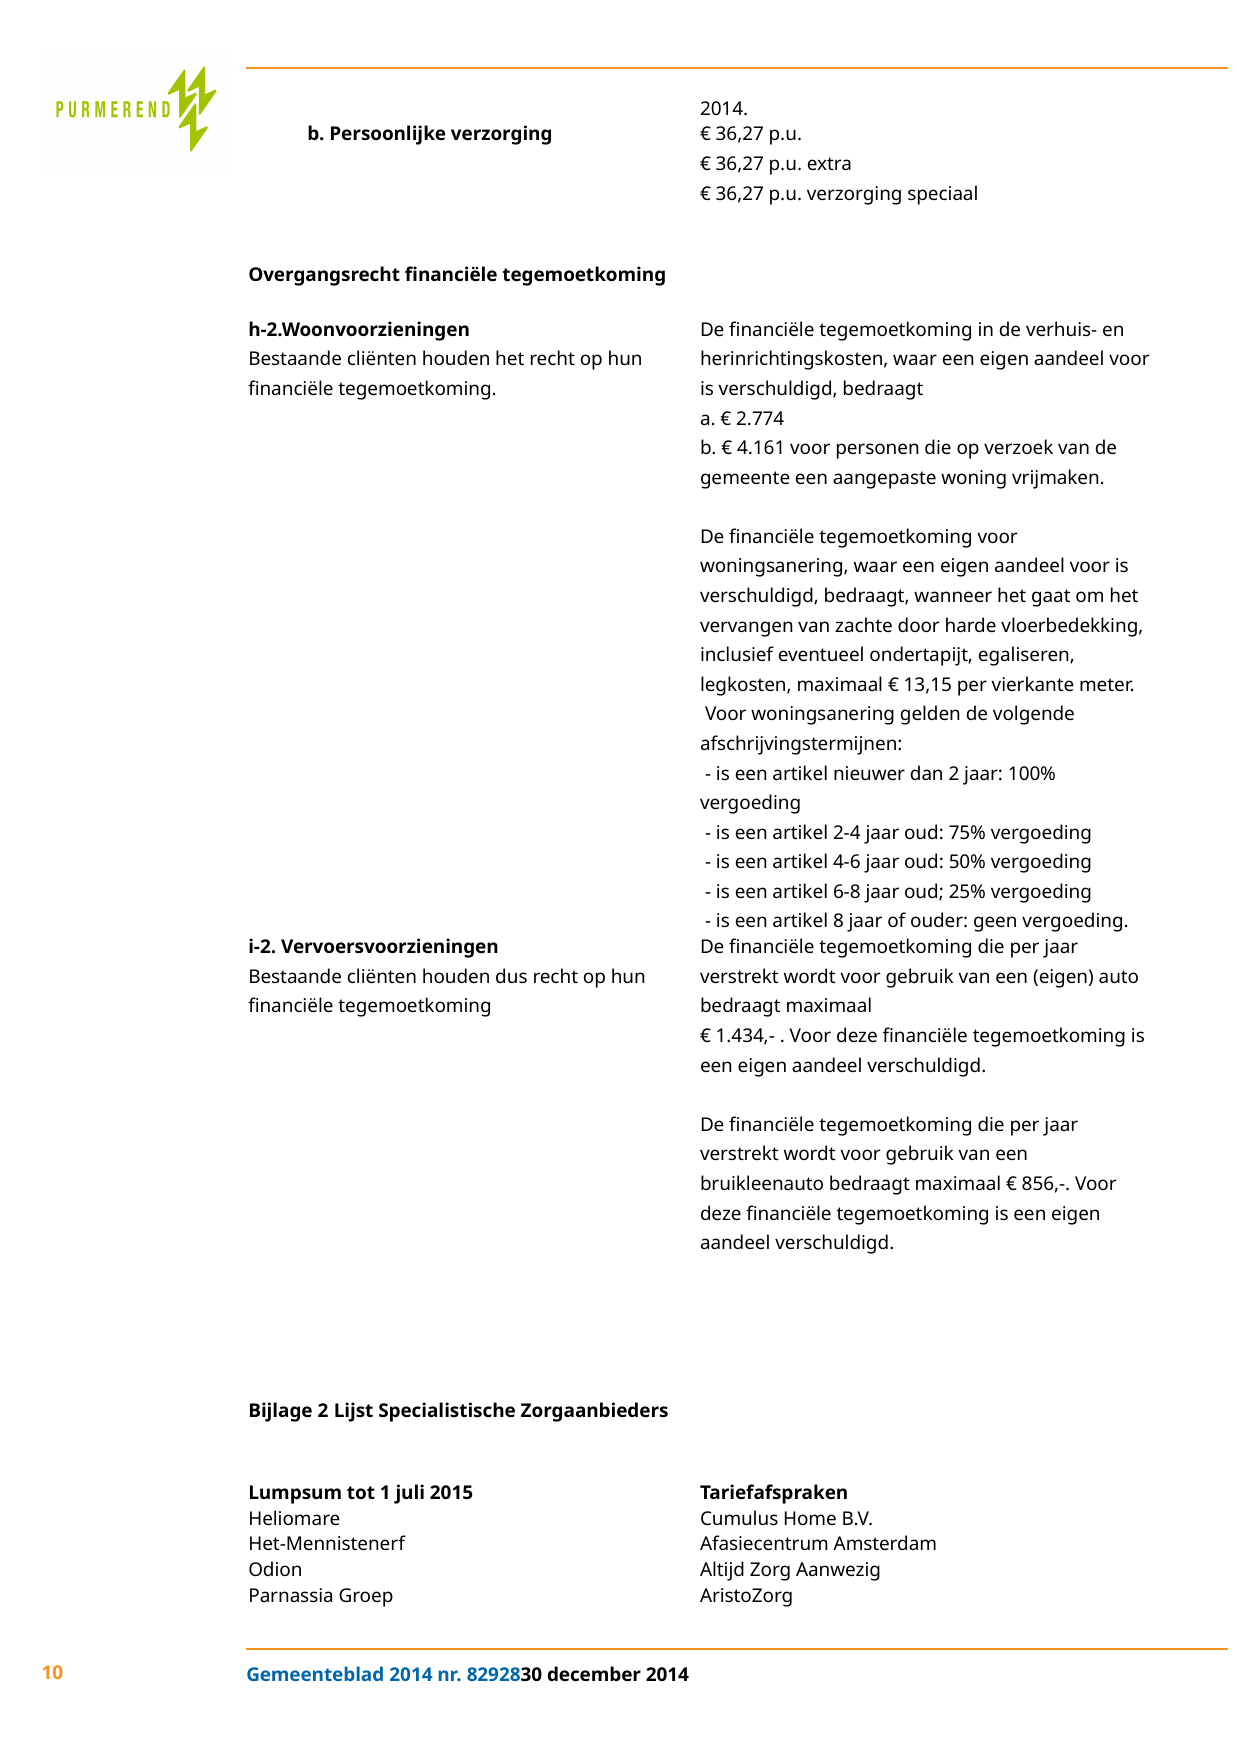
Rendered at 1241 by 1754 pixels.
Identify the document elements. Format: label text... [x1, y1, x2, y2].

table_cell Afasiecentrum Amsterdam [700, 1530, 1152, 1556]
text Bijlage 2 Lijst Specialistische Zorgaanbieders [248, 1395, 1152, 1424]
table_cell 2014. [700, 95, 1152, 121]
table_cell Odion [248, 1556, 700, 1582]
table_cell i-2. Vervoersvoorzieningen Bestaande cliënten houden dus recht op hun financiële tegemoetkoming [248, 934, 700, 1255]
table_cell Cumulus Home B.V. [700, 1505, 1152, 1530]
picture [41, 47, 231, 172]
table_header De financiële tegemoetkoming in de verhuis- en herinrichtingskosten, waar een eigen aandeel voor is verschuldigd, bedraagt a. € 2.774 b. € 4.161 voor personen die op verzoek van de gemeente een aangepaste woning vrijmaken. De financiële tegemoetkoming voor woningsanering, waar een eigen aandeel voor is verschuldigd, bedraagt, wanneer het gaat om het vervangen van zachte door harde vloerbedekking, inclusief eventueel ondertapijt, egaliseren, legkosten, maximaal € 13,15 per vierkante meter. Voor woningsanering gelden de volgende afschrijvingstermijnen: - is een artikel nieuwer dan 2 jaar: 100% vergoeding - is een artikel 2-4 jaar oud: 75% vergoeding - is een artikel 4-6 jaar oud: 50% vergoeding - is een artikel 6-8 jaar oud; 25% vergoeding - is een artikel 8 jaar of ouder: geen vergoeding. [700, 316, 1152, 933]
text Overgangsrecht financiële tegemoetkoming [248, 261, 1152, 286]
table_cell De financiële tegemoetkoming die per jaar verstrekt wordt voor gebruik van een (eigen) auto bedraagt maximaal € 1.434,- . Voor deze financiële tegemoetkoming is een eigen aandeel verschuldigd. De financiële tegemoetkoming die per jaar verstrekt wordt voor gebruik van een bruikleenauto bedraagt maximaal € 856,-. Voor deze financiële tegemoetkoming is een eigen aandeel verschuldigd. [700, 934, 1152, 1255]
table_header Tariefafspraken [700, 1479, 1152, 1505]
table_cell Altijd Zorg Aanwezig [700, 1556, 1152, 1582]
table_cell Heliomare [248, 1505, 700, 1530]
table_cell Parnassia Groep [248, 1582, 700, 1608]
table_cell [248, 95, 700, 121]
table_cell b. Persoonlijke verzorging [248, 121, 700, 205]
table_cell Het-Mennistenerf [248, 1530, 700, 1556]
table_cell AristoZorg [700, 1582, 1152, 1608]
table_header h-2.Woonvoorzieningen Bestaande cliënten houden het recht op hun financiële tegemoetkoming. [248, 316, 700, 933]
table_cell € 36,27 p.u. € 36,27 p.u. extra € 36,27 p.u. verzorging speciaal [700, 121, 1152, 205]
table_header Lumpsum tot 1 juli 2015 [248, 1479, 700, 1505]
